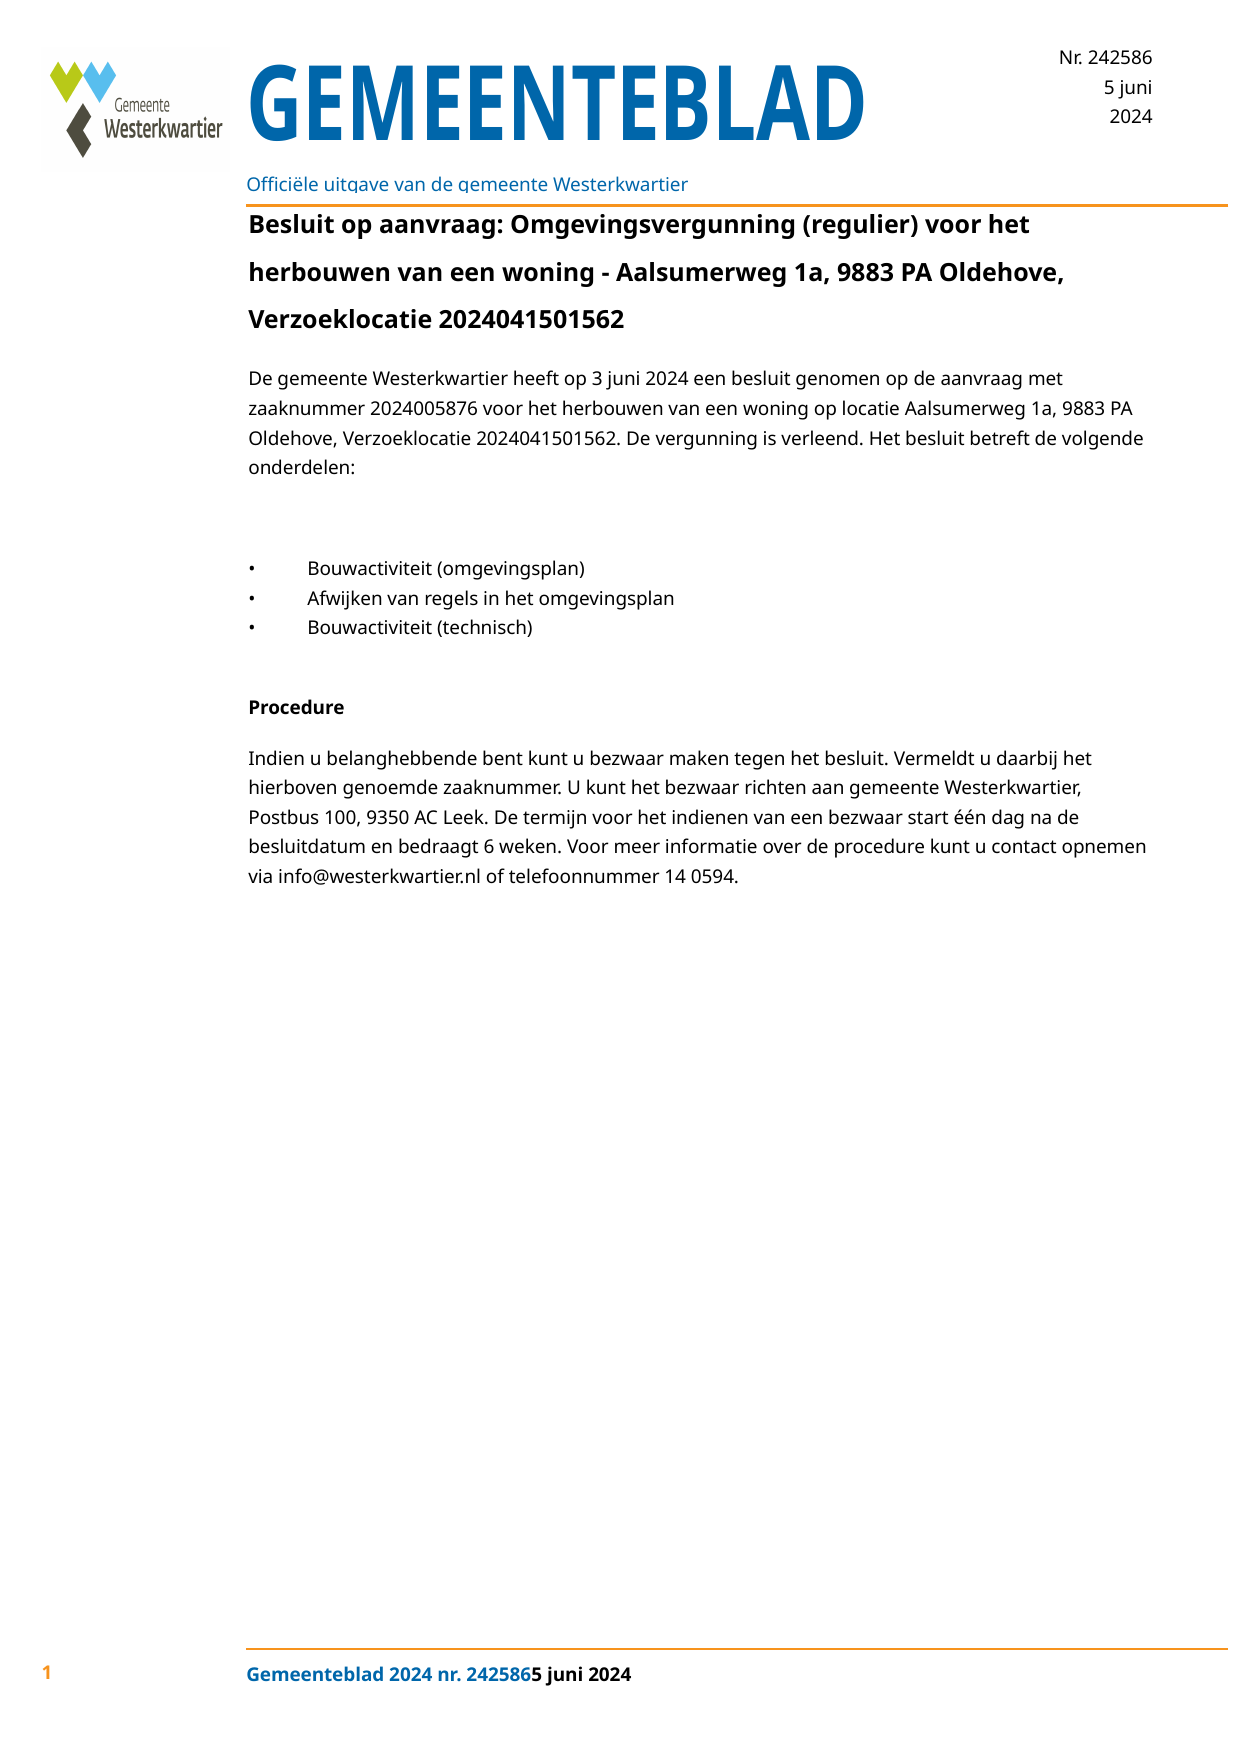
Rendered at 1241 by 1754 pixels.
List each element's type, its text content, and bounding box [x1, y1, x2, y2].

text Besluit op aanvraag: Omgevingsvergunning (regulier) voor het herbouwen van een woning - Aalsumerweg 1a, 9883 PA Oldehove, Verzoeklocatie 2024041501562 [248, 207, 1152, 336]
list Bouwactiviteit (omgevingsplan) [248, 555, 1152, 581]
text De gemeente Westerkwartier heeft op 3 juni 2024 een besluit genomen op de aanvraag met zaaknummer 2024005876 voor het herbouwen van een woning op locatie Aalsumerweg 1a, 9883 PA Oldehove, Verzoeklocatie 2024041501562. De vergunning is verleend. Het besluit betreft de volgende onderdelen: [248, 366, 1152, 480]
text Procedure [248, 694, 1152, 720]
text Indien u belanghebbende bent kunt u bezwaar maken tegen het besluit. Vermeldt u daarbij het hierboven genoemde zaaknummer. U kunt het bezwaar richten aan gemeente Westerkwartier, Postbus 100, 9350 AC Leek. De termijn voor het indienen van een bezwaar start één dag na de besluitdatum en bedraagt 6 weken. Voor meer informatie over de procedure kunt u contact opnemen via info@westerkwartier.nl of telefoonnummer 14 0594. [248, 745, 1152, 889]
list Afwijken van regels in het omgevingsplan [248, 585, 1152, 610]
picture [41, 47, 231, 172]
list Bouwactiviteit (technisch) [248, 614, 1152, 640]
